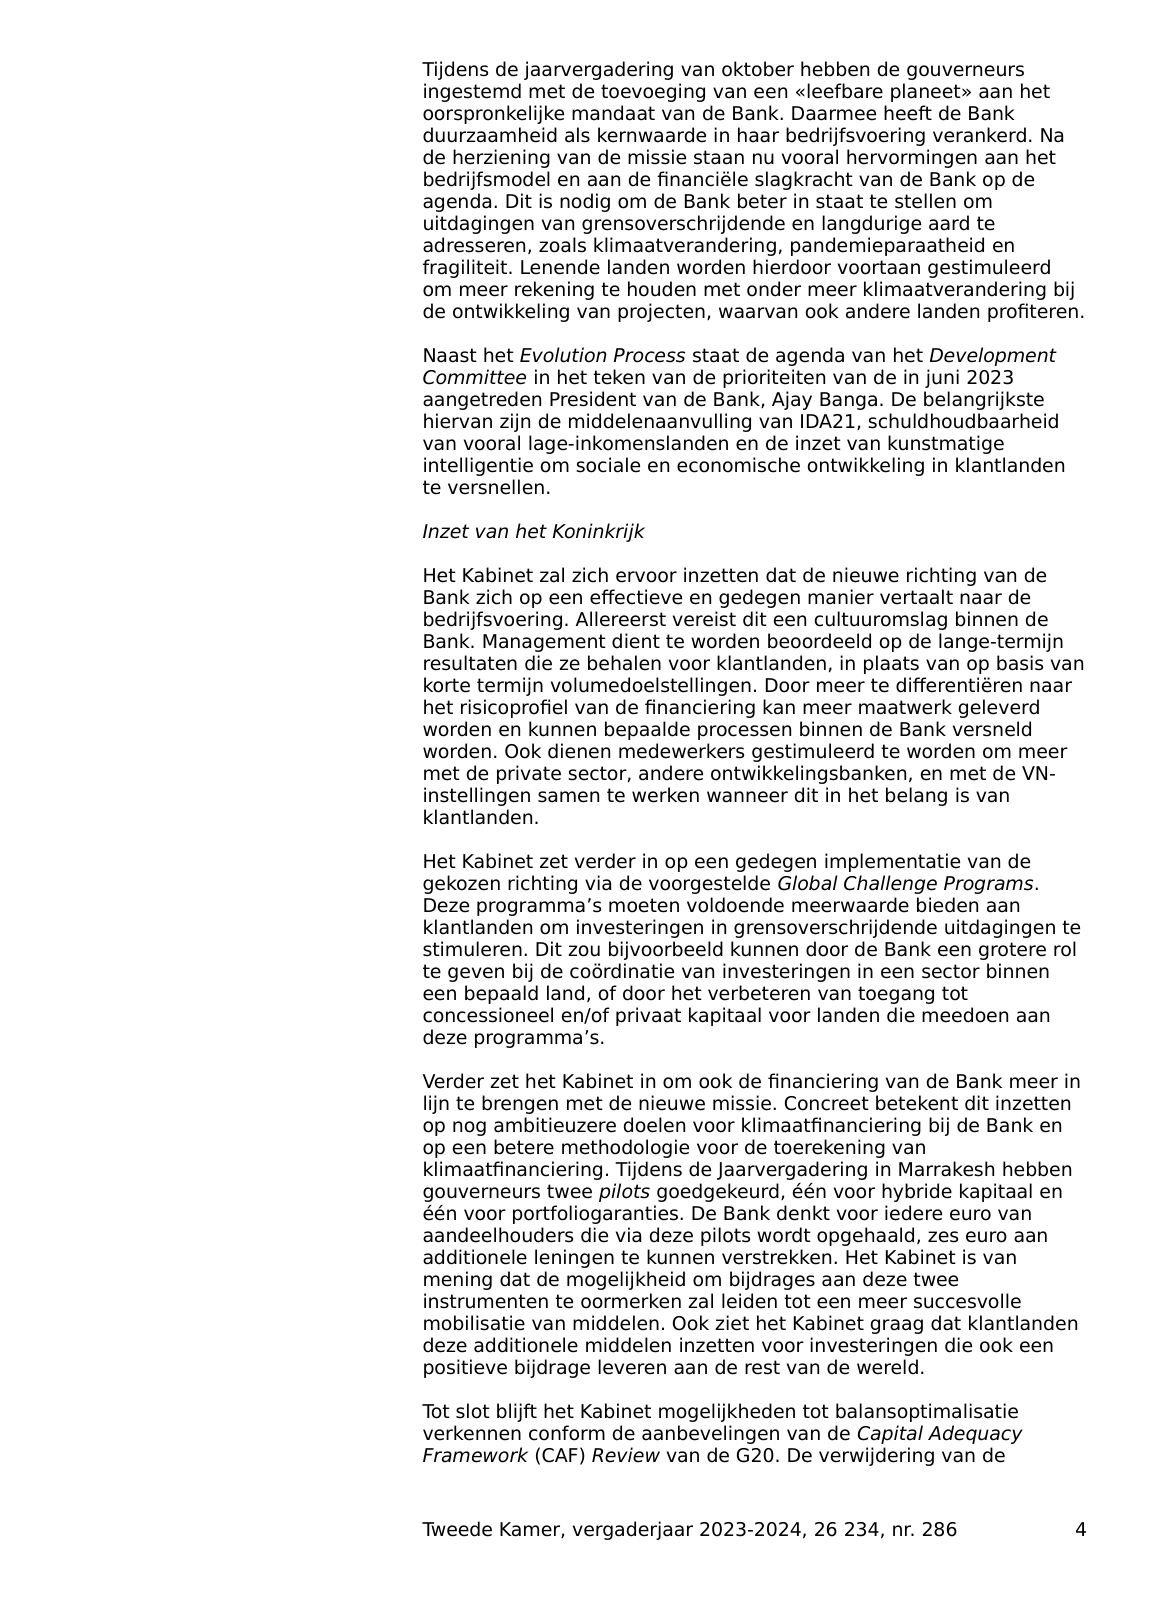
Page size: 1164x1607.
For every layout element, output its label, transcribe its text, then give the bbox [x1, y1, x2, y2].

text Het Kabinet zal zich ervoor inzetten dat de nieuwe richting van de Bank zich op een effectieve en gedegen manier vertaalt naar de bedrijfsvoering. Allereerst vereist dit een cultuuromslag binnen de Bank. Management dient te worden beoordeeld op de lange-termijn resultaten die ze behalen voor klantlanden, in plaats van op basis van korte termijn volumedoelstellingen. Door meer te differentiëren naar het risicoprofiel van de financiering kan meer maatwerk geleverd worden en kunnen bepaalde processen binnen de Bank versneld worden. Ook dienen medewerkers gestimuleerd te worden om meer met de private sector, andere ontwikkelingsbanken, en met de VN-instellingen samen te werken wanneer dit in het belang is van klantlanden. [422, 565, 1087, 829]
text Het Kabinet zet verder in op een gedegen implementatie van de gekozen richting via de voorgestelde Global Challenge Programs. Deze programma’s moeten voldoende meerwaarde bieden aan klantlanden om investeringen in grensoverschrijdende uitdagingen te stimuleren. Dit zou bijvoorbeeld kunnen door de Bank een grotere rol te geven bij de coördinatie van investeringen in een sector binnen een bepaald land, of door het verbeteren van toegang tot concessioneel en/of privaat kapitaal voor landen die meedoen aan deze programma’s. [422, 851, 1087, 1049]
text Tot slot blijft het Kabinet mogelijkheden tot balansoptimalisatie verkennen conform de aanbevelingen van de Capital Adequacy Framework (CAF) Review van de G20. De verwijdering van de [422, 1401, 1087, 1467]
subtitle Inzet van het Koninkrijk [422, 521, 1087, 543]
text Verder zet het Kabinet in om ook de financiering van de Bank meer in lijn te brengen met de nieuwe missie. Concreet betekent dit inzetten op nog ambitieuzere doelen voor klimaatfinanciering bij de Bank en op een betere methodologie voor de toerekening van klimaatfinanciering. Tijdens de Jaarvergadering in Marrakesh hebben gouverneurs twee pilots goedgekeurd, één voor hybride kapitaal en één voor portfoliogaranties. De Bank denkt voor iedere euro van aandeelhouders die via deze pilots wordt opgehaald, zes euro aan additionele leningen te kunnen verstrekken. Het Kabinet is van mening dat de mogelijkheid om bijdrages aan deze twee instrumenten te oormerken zal leiden tot een meer succesvolle mobilisatie van middelen. Ook ziet het Kabinet graag dat klantlanden deze additionele middelen inzetten voor investeringen die ook een positieve bijdrage leveren aan de rest van de wereld. [422, 1071, 1087, 1379]
text Tijdens de jaarvergadering van oktober hebben de gouverneurs ingestemd met de toevoeging van een «leefbare planeet» aan het oorspronkelijke mandaat van de Bank. Daarmee heeft de Bank duurzaamheid als kernwaarde in haar bedrijfsvoering verankerd. Na de herziening van de missie staan nu vooral hervormingen aan het bedrijfsmodel en aan de financiële slagkracht van de Bank op de agenda. Dit is nodig om de Bank beter in staat te stellen om uitdagingen van grensoverschrijdende en langdurige aard te adresseren, zoals klimaatverandering, pandemieparaatheid en fragiliteit. Lenende landen worden hierdoor voortaan gestimuleerd om meer rekening te houden met onder meer klimaatverandering bij de ontwikkeling van projecten, waarvan ook andere landen profiteren. [422, 59, 1087, 323]
text Naast het Evolution Process staat de agenda van het Development Committee in het teken van de prioriteiten van de in juni 2023 aangetreden President van de Bank, Ajay Banga. De belangrijkste hiervan zijn de middelenaanvulling van IDA21, schuldhoudbaarheid van vooral lage-inkomenslanden en de inzet van kunstmatige intelligentie om sociale en economische ontwikkeling in klantlanden te versnellen. [422, 345, 1087, 499]
